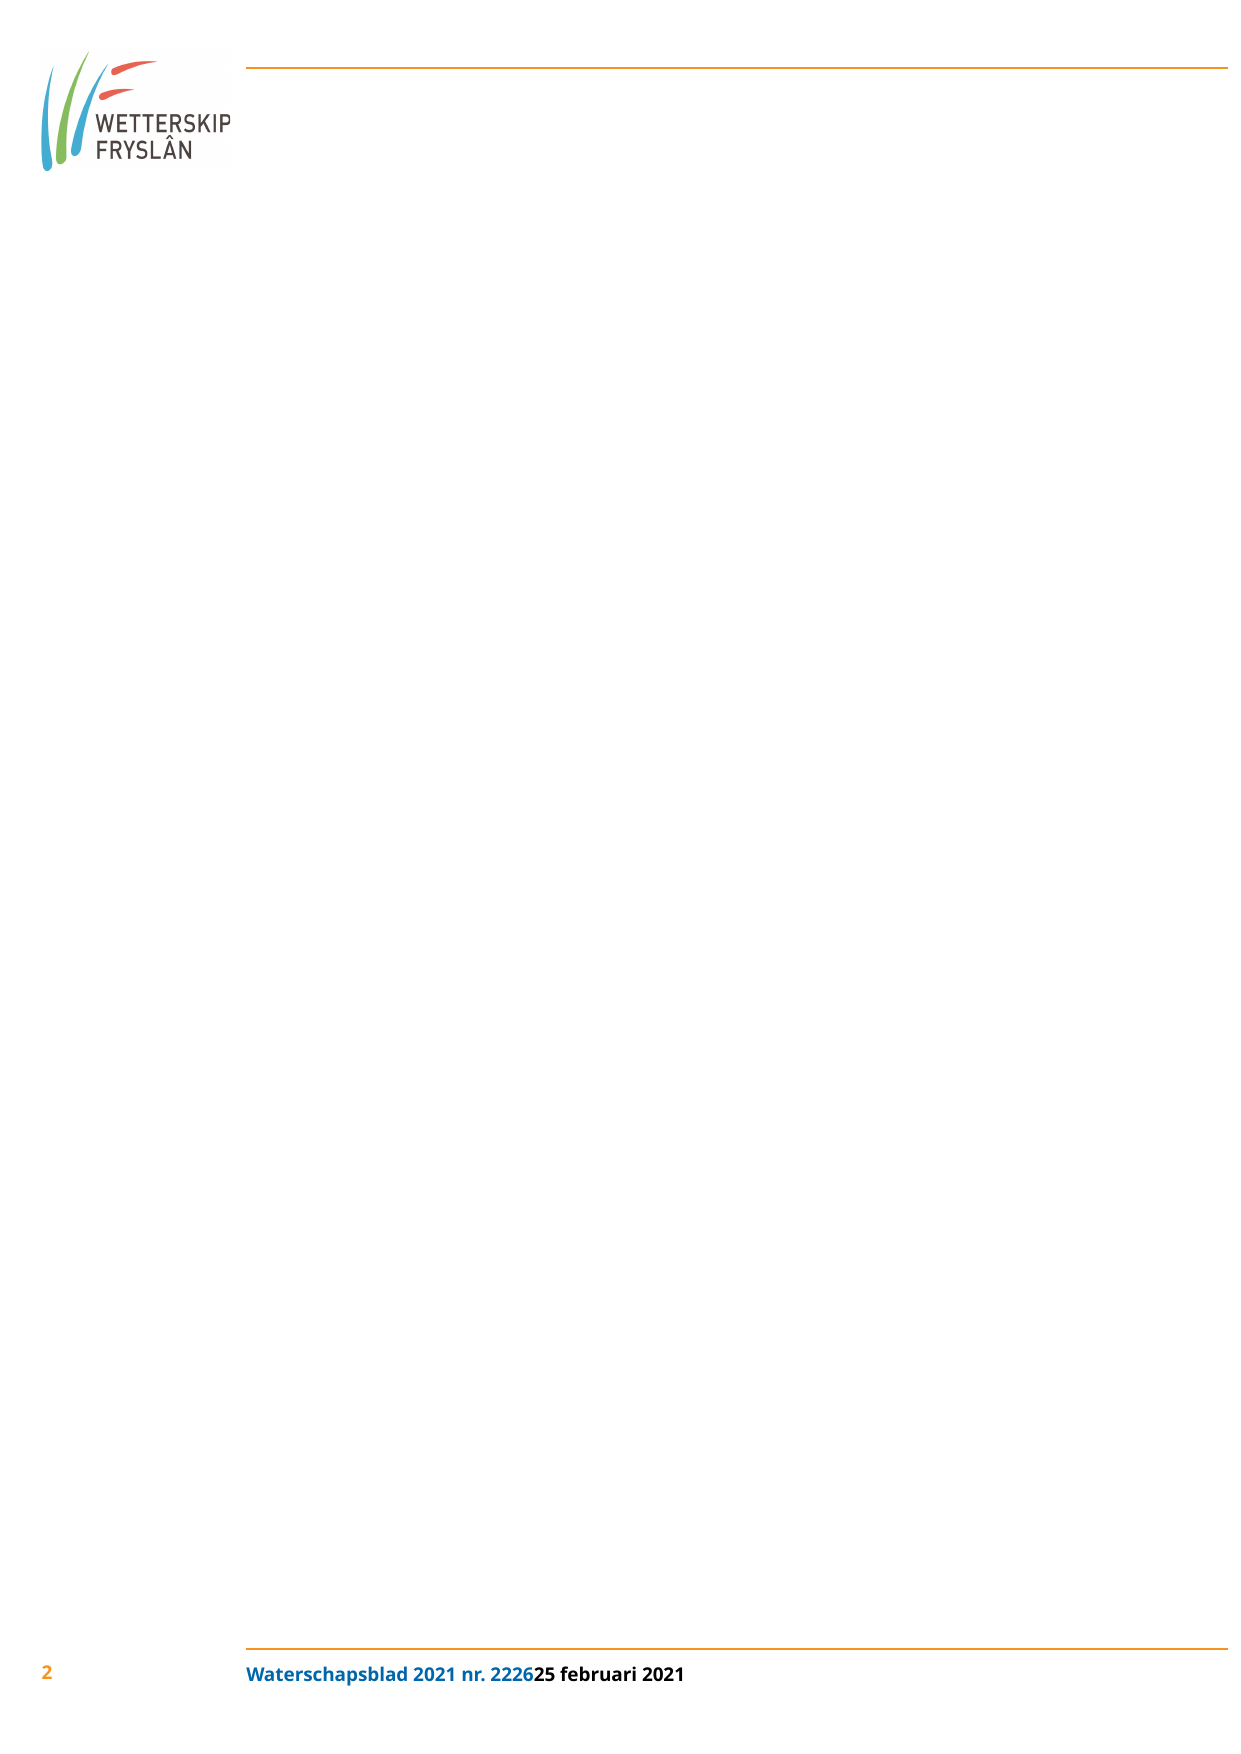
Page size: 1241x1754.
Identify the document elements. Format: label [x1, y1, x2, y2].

picture [41, 47, 231, 172]
